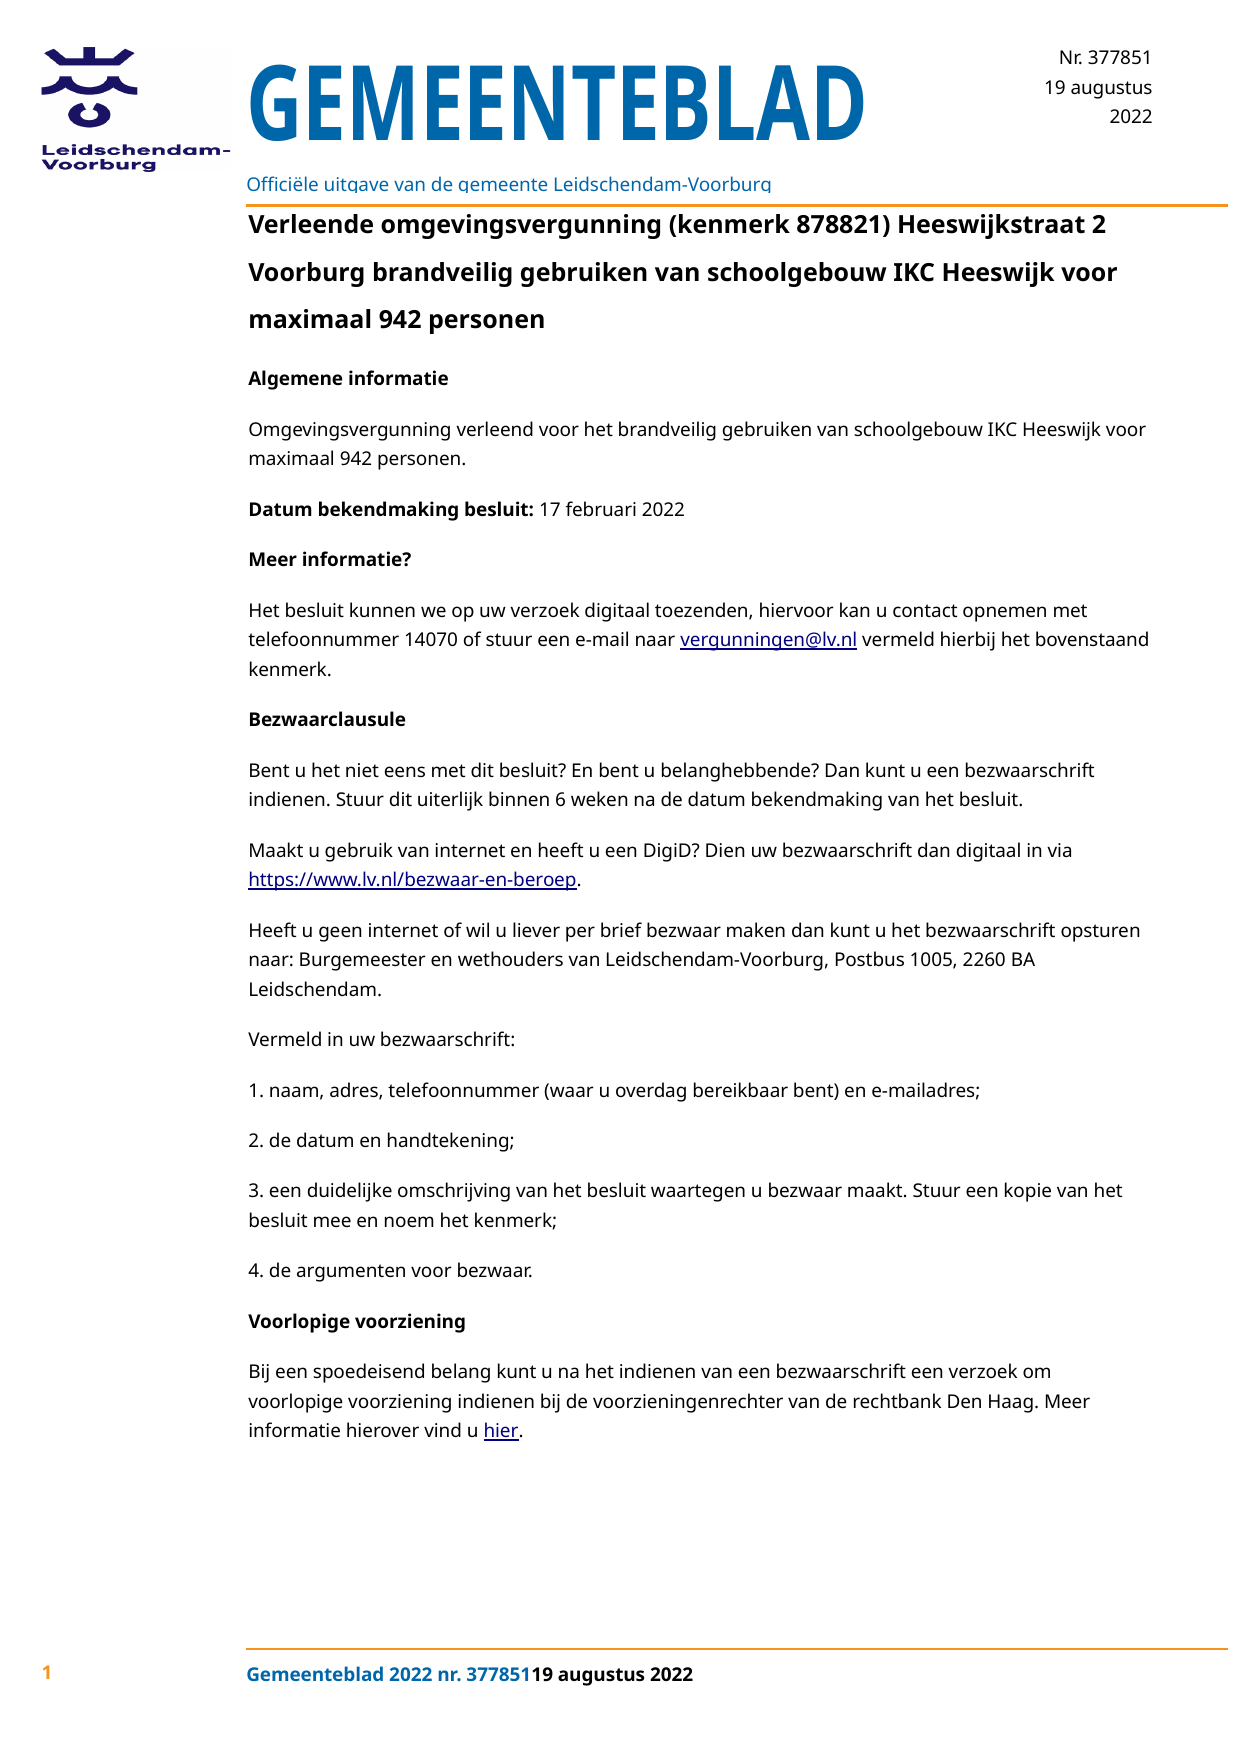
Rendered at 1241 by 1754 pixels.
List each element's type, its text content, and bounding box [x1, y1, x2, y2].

text Meer informatie? [248, 546, 1152, 572]
text Bij een spoedeisend belang kunt u na het indienen van een bezwaarschrift een verzoek om voorlopige voorziening indienen bij de voorzieningenrechter van de rechtbank Den Haag. Meer informatie hierover vind u hier. [248, 1358, 1152, 1443]
text Omgevingsvergunning verleend voor het brandveilig gebruiken van schoolgebouw IKC Heeswijk voor maximaal 942 personen. [248, 416, 1152, 471]
text Bezwaarclausule [248, 706, 1152, 732]
text Vermeld in uw bezwaarschrift: [248, 1026, 1152, 1052]
text Bent u het niet eens met dit besluit? En bent u belanghebbende? Dan kunt u een bezwaarschrift indienen. Stuur dit uiterlijk binnen 6 weken na de datum bekendmaking van het besluit. [248, 757, 1152, 812]
text Het besluit kunnen we op uw verzoek digitaal toezenden, hiervoor kan u contact opnemen met telefoonnummer 14070 of stuur een e-mail naar vergunningen@lv.nl vermeld hierbij het bovenstaand kenmerk. [248, 597, 1152, 682]
text 4. de argumenten voor bezwaar. [248, 1258, 1152, 1283]
text 2. de datum en handtekening; [248, 1127, 1152, 1153]
text Algemene informatie [248, 366, 1152, 391]
text Maakt u gebruik van internet en heeft u een DigiD? Dien uw bezwaarschrift dan digitaal in via https://www.lv.nl/bezwaar-en-beroep. [248, 837, 1152, 892]
text 1. naam, adres, telefoonnummer (waar u overdag bereikbaar bent) en e-mailadres; [248, 1077, 1152, 1102]
text Heeft u geen internet of wil u liever per brief bezwaar maken dan kunt u het bezwaarschrift opsturen naar: Burgemeester en wethouders van Leidschendam-Voorburg, Postbus 1005, 2260 BA Leidschendam. [248, 917, 1152, 1002]
picture [41, 47, 231, 172]
text 3. een duidelijke omschrijving van het besluit waartegen u bezwaar maakt. Stuur een kopie van het besluit mee en noem het kenmerk; [248, 1178, 1152, 1233]
text Voorlopige voorziening [248, 1308, 1152, 1334]
text Verleende omgevingsvergunning (kenmerk 878821) Heeswijkstraat 2 Voorburg brandveilig gebruiken van schoolgebouw IKC Heeswijk voor maximaal 942 personen [248, 207, 1152, 336]
text Datum bekendmaking besluit: 17 februari 2022 [248, 496, 1152, 522]
